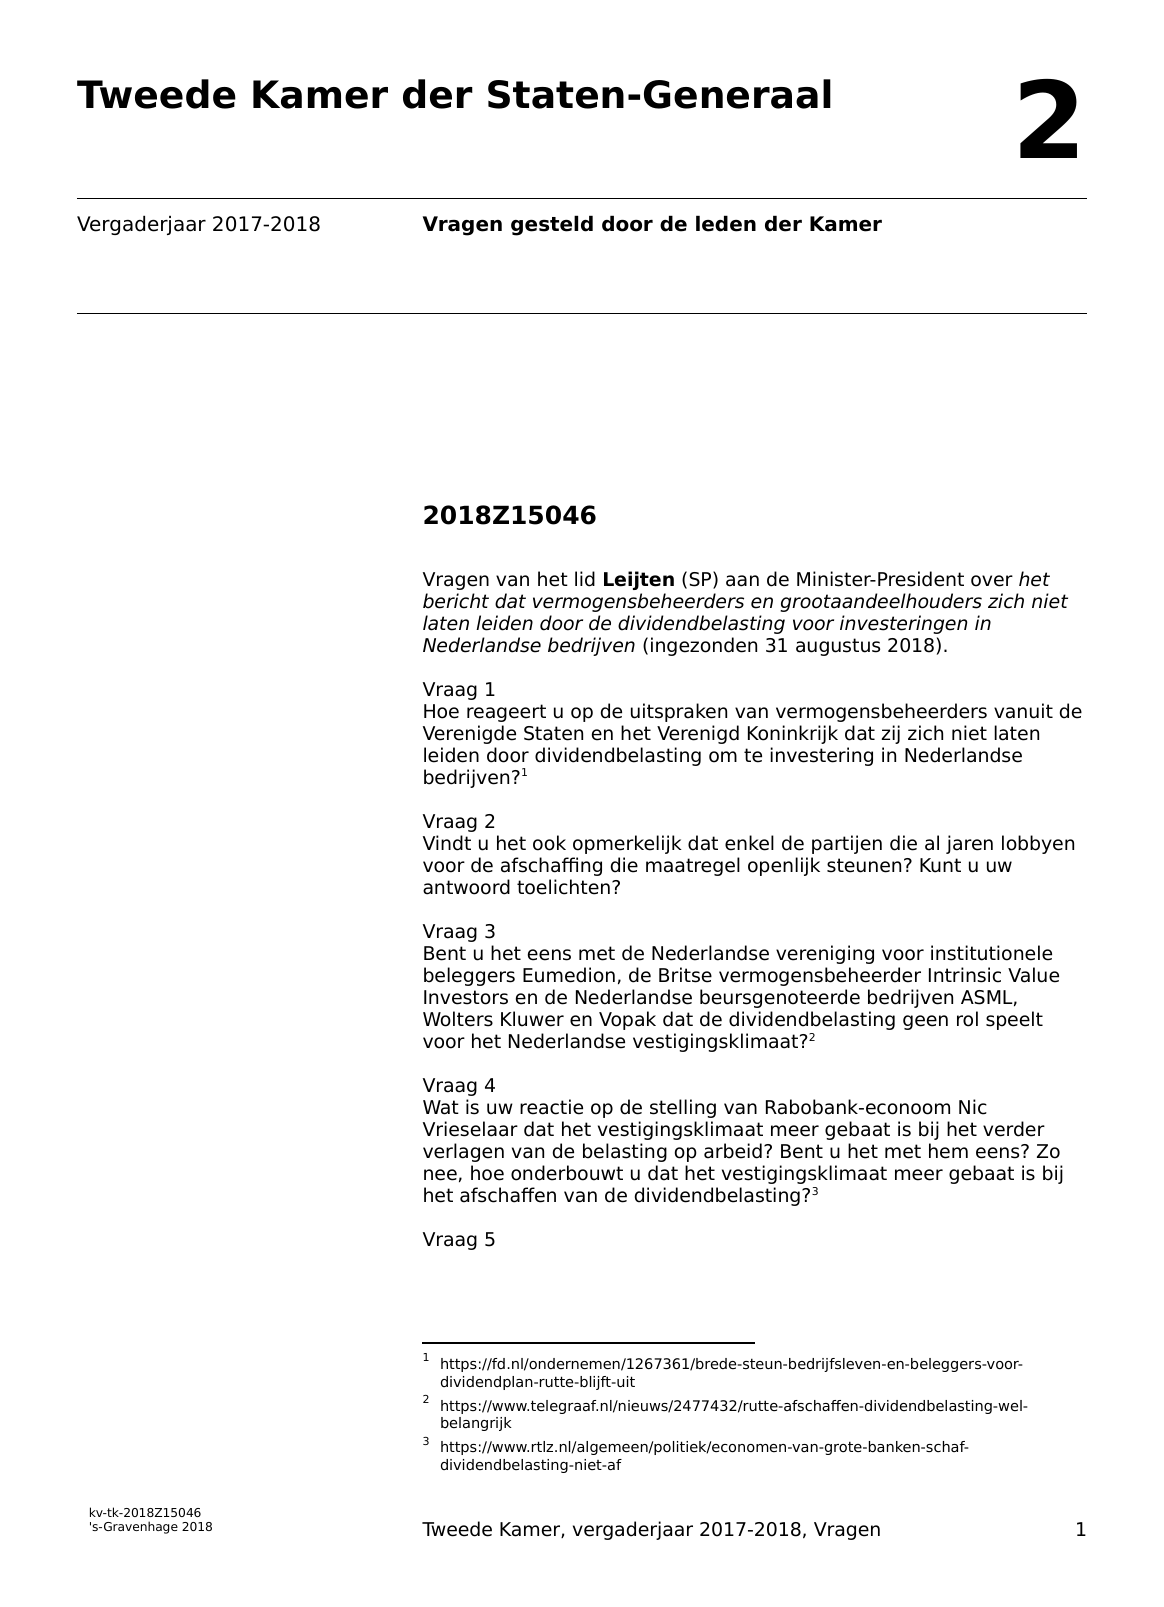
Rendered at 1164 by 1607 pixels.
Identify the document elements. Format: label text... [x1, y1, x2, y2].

text Vraag 1 [422, 679, 1087, 701]
text Wat is uw reactie op de stelling van Rabobank-econoom Nic Vrieselaar dat het vestigingsklimaat meer gebaat is bij het verder verlagen van de belasting op arbeid? Bent u het met hem eens? Zo nee, hoe onderbouwt u dat het vestigingsklimaat meer gebaat is bij het afschaffen van de dividendbelasting? [422, 1097, 1087, 1207]
text https://www.telegraaf.nl/nieuws/2477432/rutte-afschaffen-dividendbelasting-wel-belangrijk [422, 1393, 1087, 1432]
text Vragen van het lid Leijten (SP) aan de Minister-President over het bericht dat vermogensbeheerders en grootaandeelhouders zich niet laten leiden door de dividendbelasting voor investeringen in Nederlandse bedrijven (ingezonden 31 augustus 2018). [422, 569, 1087, 657]
text Vraag 5 [422, 1229, 1087, 1251]
text Vindt u het ook opmerkelijk dat enkel de partijen die al jaren lobbyen voor de afschaffing die maatregel openlijk steunen? Kunt u uw antwoord toelichten? [422, 833, 1087, 899]
text 's-Gravenhage 2018 [88, 1520, 323, 1534]
text Vraag 3 [422, 921, 1087, 943]
table_cell Vragen gesteld door de leden der Kamer [422, 199, 1087, 313]
text Hoe reageert u op de uitspraken van vermogensbeheerders vanuit de Verenigde Staten en het Verenigd Koninkrijk dat zij zich niet laten leiden door dividendbelasting om te investering in Nederlandse bedrijven? [422, 701, 1087, 789]
table_header 2 [886, 59, 1087, 198]
text https://www.rtlz.nl/algemeen/politiek/economen-van-grote-banken-schaf-dividendbelasting-niet-af [422, 1435, 1087, 1474]
text Bent u het eens met de Nederlandse vereniging voor institutionele beleggers Eumedion, de Britse vermogensbeheerder Intrinsic Value Investors en de Nederlandse beursgenoteerde bedrijven ASML, Wolters Kluwer en Vopak dat de dividendbelasting geen rol speelt voor het Nederlandse vestigingsklimaat? [422, 943, 1087, 1053]
text Vraag 2 [422, 811, 1087, 833]
table_header Tweede Kamer der Staten-Generaal [77, 59, 886, 198]
text https://fd.nl/ondernemen/1267361/brede-steun-bedrijfsleven-en-beleggers-voor-dividendplan-rutte-blijft-uit [422, 1352, 1087, 1391]
table_cell Vergaderjaar 2017-2018 [77, 199, 422, 313]
text 2018Z15046 [422, 501, 1087, 531]
text Vraag 4 [422, 1075, 1087, 1097]
text kv-tk-2018Z15046 [88, 1506, 323, 1520]
